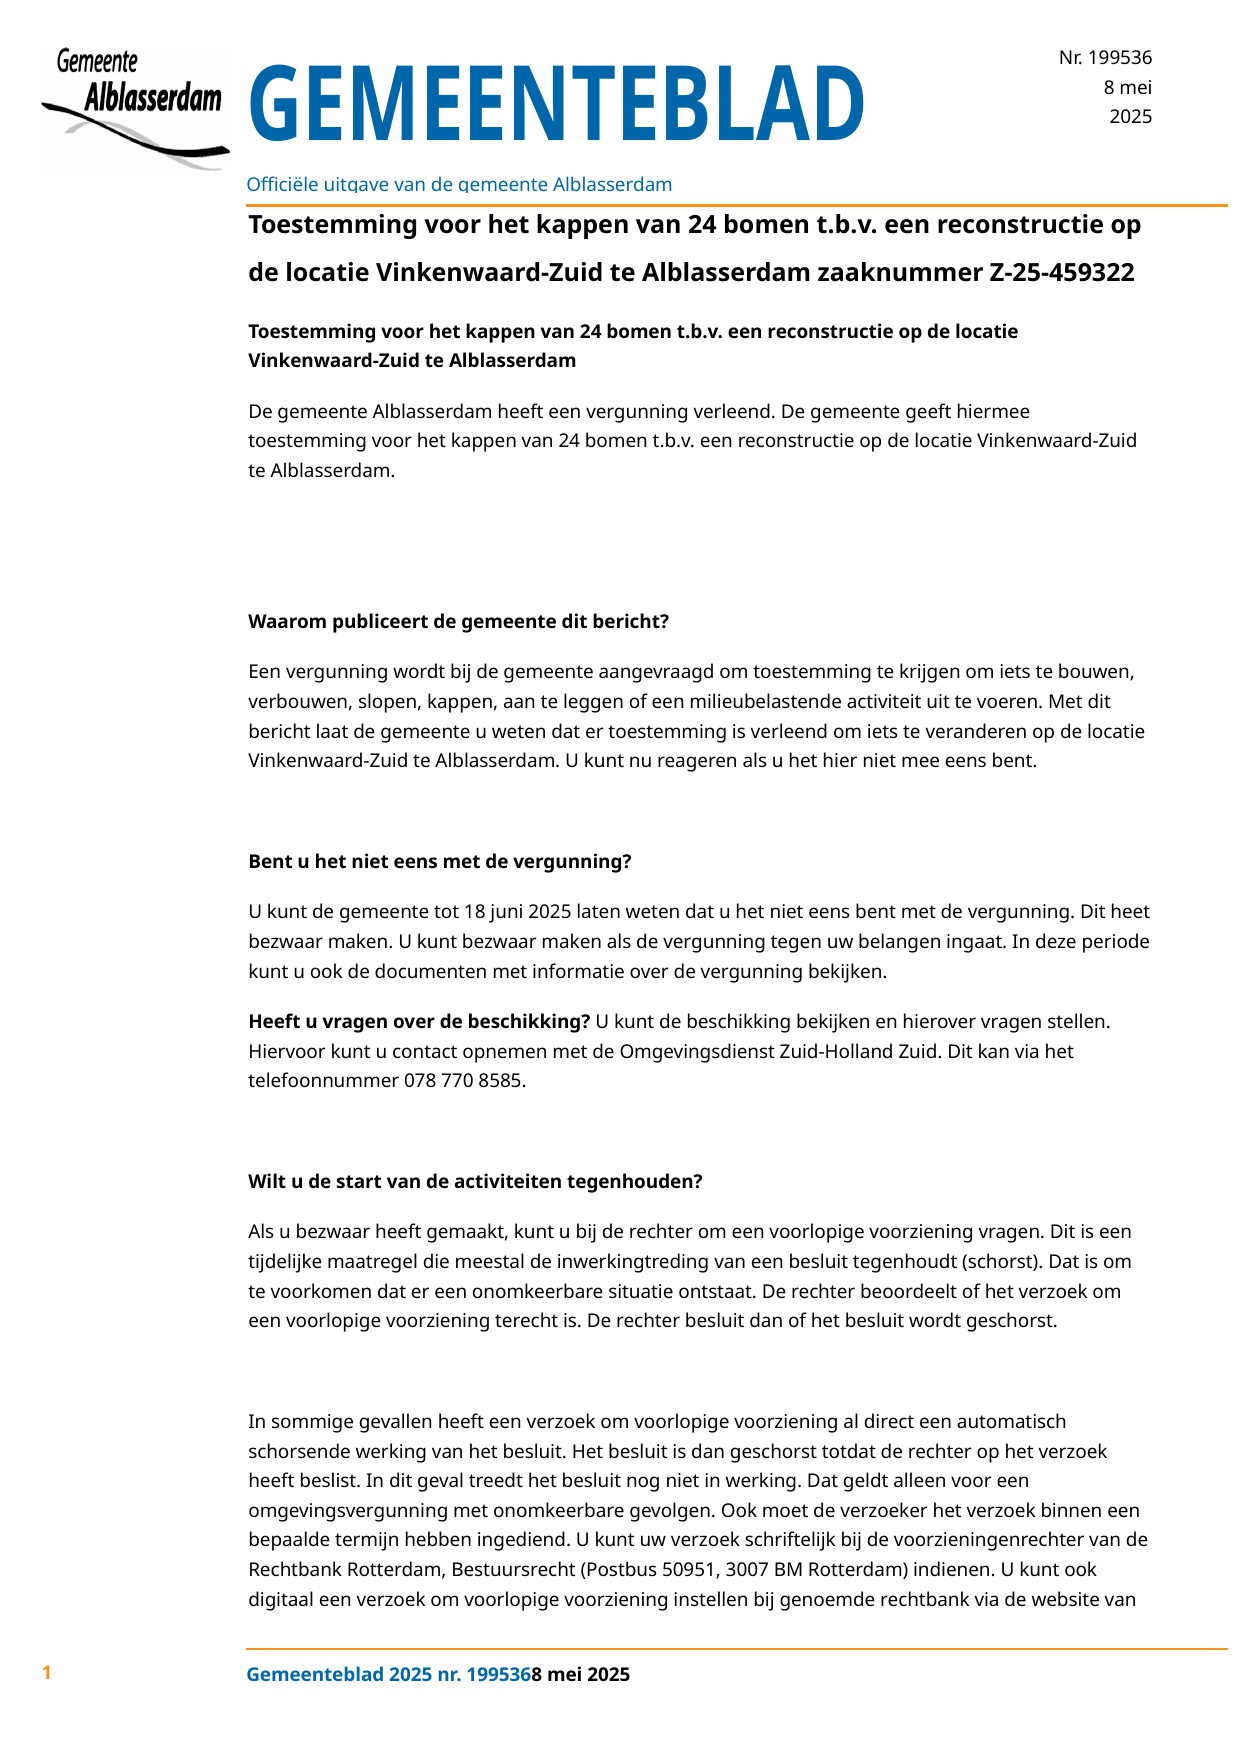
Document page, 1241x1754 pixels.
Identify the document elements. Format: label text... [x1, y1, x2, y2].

text In sommige gevallen heeft een verzoek om voorlopige voorziening al direct een automatisch schorsende werking van het besluit. Het besluit is dan geschorst totdat de rechter op het verzoek heeft beslist. In dit geval treedt het besluit nog niet in werking. Dat geldt alleen voor een omgevingsvergunning met onomkeerbare gevolgen. Ook moet de verzoeker het verzoek binnen een bepaalde termijn hebben ingediend. U kunt uw verzoek schriftelijk bij de voorzieningenrechter van de Rechtbank Rotterdam, Bestuursrecht (Postbus 50951, 3007 BM Rotterdam) indienen. U kunt ook digitaal een verzoek om voorlopige voorziening instellen bij genoemde rechtbank via de website van [248, 1408, 1152, 1612]
text Heeft u vragen over de beschikking? U kunt de beschikking bekijken en hierover vragen stellen. Hiervoor kunt u contact opnemen met de Omgevingsdienst Zuid-Holland Zuid. Dit kan via het telefoonnummer 078 770 8585. [248, 1008, 1152, 1093]
text Bent u het niet eens met de vergunning? [248, 848, 1152, 874]
text Toestemming voor het kappen van 24 bomen t.b.v. een reconstructie op de locatie Vinkenwaard-Zuid te Alblasserdam zaaknummer Z-25-459322 [248, 207, 1152, 288]
text De gemeente Alblasserdam heeft een vergunning verleend. De gemeente geeft hiermee toestemming voor het kappen van 24 bomen t.b.v. een reconstructie op de locatie Vinkenwaard-Zuid te Alblasserdam. [248, 398, 1152, 483]
text Waarom publiceert de gemeente dit bericht? [248, 608, 1152, 634]
text U kunt de gemeente tot 18 juni 2025 laten weten dat u het niet eens bent met de vergunning. Dit heet bezwaar maken. U kunt bezwaar maken als de vergunning tegen uw belangen ingaat. In deze periode kunt u ook de documenten met informatie over de vergunning bekijken. [248, 899, 1152, 984]
picture [41, 47, 231, 172]
text Een vergunning wordt bij de gemeente aangevraagd om toestemming te krijgen om iets te bouwen, verbouwen, slopen, kappen, aan te leggen of een milieubelastende activiteit uit te voeren. Met dit bericht laat de gemeente u weten dat er toestemming is verleend om iets te veranderen op de locatie Vinkenwaard-Zuid te Alblasserdam. U kunt nu reageren als u het hier niet mee eens bent. [248, 659, 1152, 773]
text Toestemming voor het kappen van 24 bomen t.b.v. een reconstructie op de locatie Vinkenwaard-Zuid te Alblasserdam [248, 318, 1152, 373]
text Wilt u de start van de activiteiten tegenhouden? [248, 1168, 1152, 1194]
text Als u bezwaar heeft gemaakt, kunt u bij de rechter om een voorlopige voorziening vragen. Dit is een tijdelijke maatregel die meestal de inwerkingtreding van een besluit tegenhoudt (schorst). Dat is om te voorkomen dat er een onomkeerbare situatie ontstaat. De rechter beoordeelt of het verzoek om een voorlopige voorziening terecht is. De rechter besluit dan of het besluit wordt geschorst. [248, 1219, 1152, 1333]
